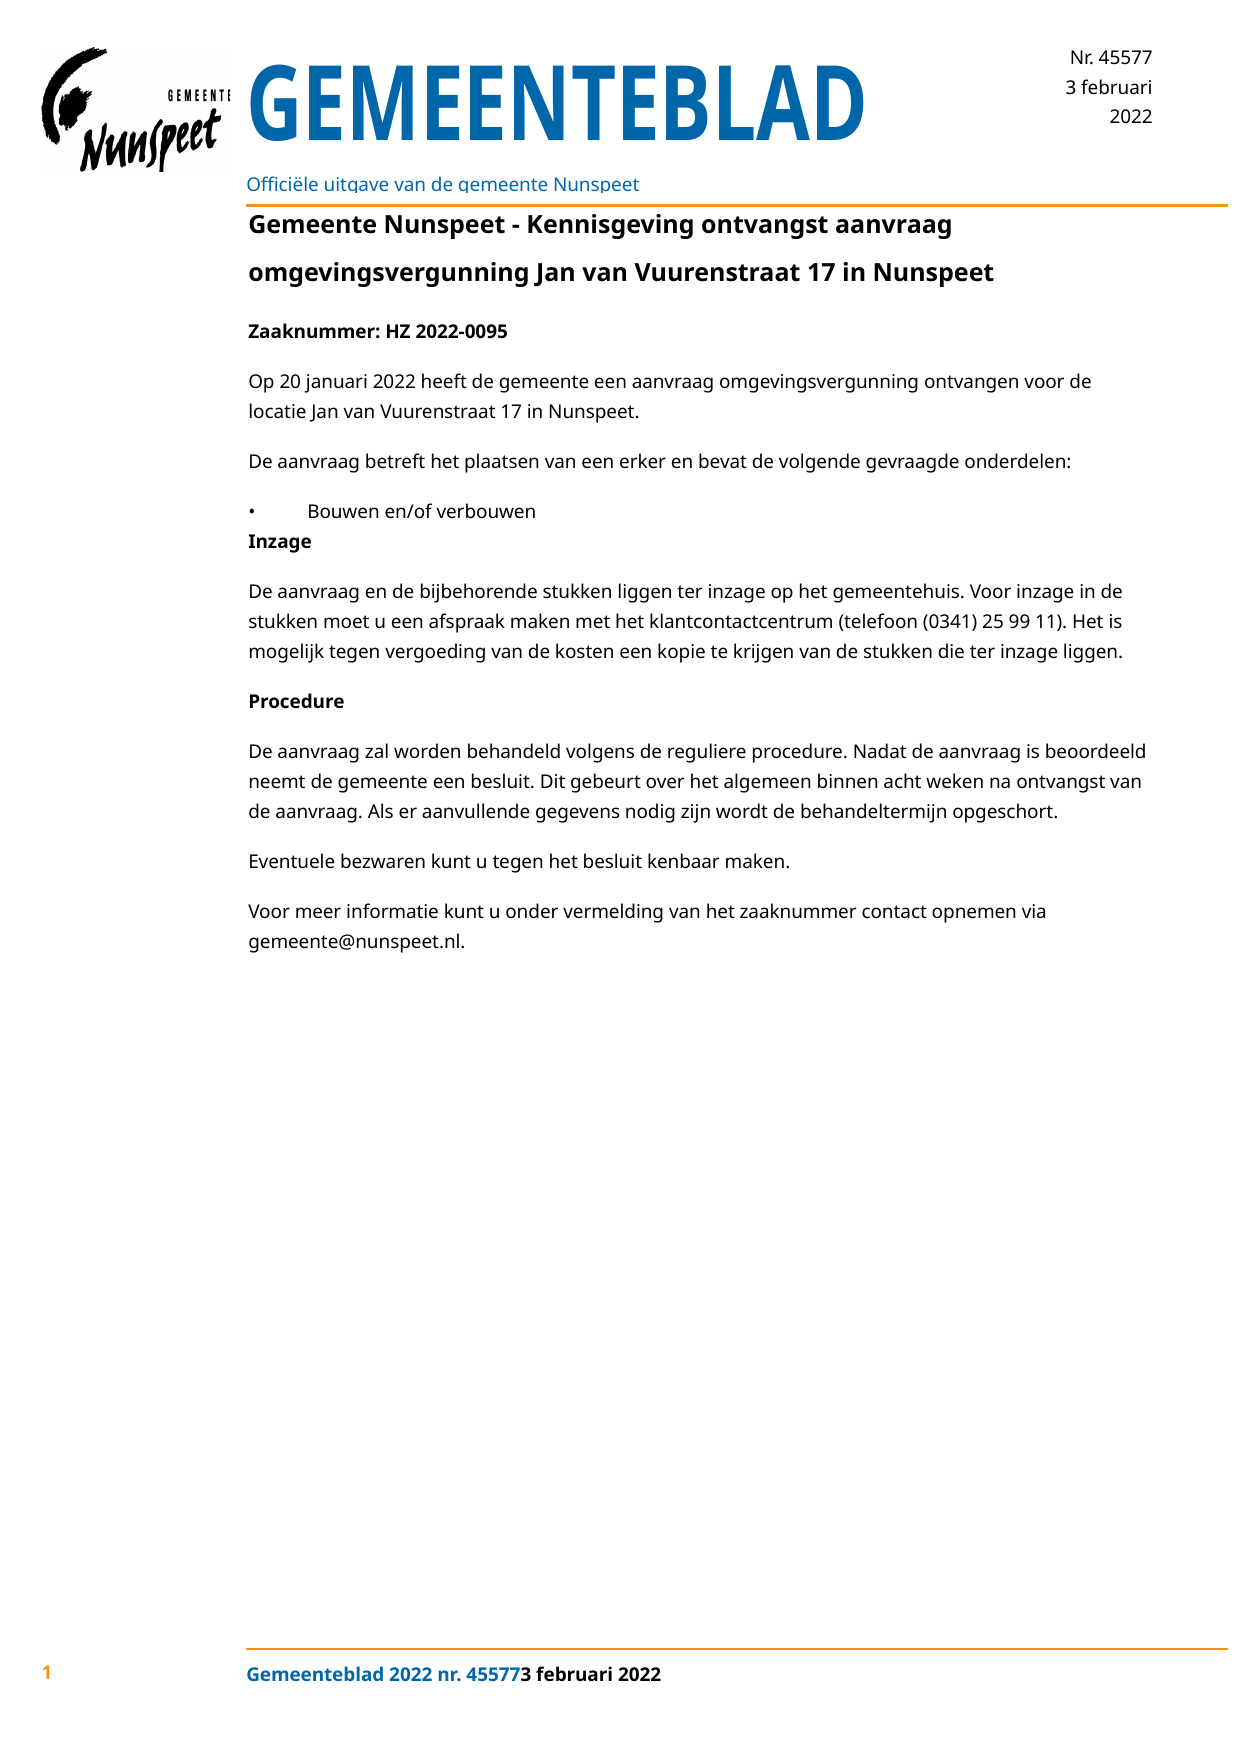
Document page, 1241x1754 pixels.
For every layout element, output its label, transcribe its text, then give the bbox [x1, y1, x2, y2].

text Voor meer informatie kunt u onder vermelding van het zaaknummer contact opnemen via gemeente@nunspeet.nl. [248, 899, 1152, 954]
picture [41, 47, 231, 172]
list Bouwen en/of verbouwen [248, 499, 1152, 524]
text De aanvraag betreft het plaatsen van een erker en bevat de volgende gevraagde onderdelen: [248, 448, 1152, 474]
text Inzage [248, 528, 1152, 554]
text Op 20 januari 2022 heeft de gemeente een aanvraag omgevingsvergunning ontvangen voor de locatie Jan van Vuurenstraat 17 in Nunspeet. [248, 368, 1152, 424]
text Eventuele bezwaren kunt u tegen het besluit kenbaar maken. [248, 848, 1152, 874]
text Procedure [248, 688, 1152, 714]
text De aanvraag zal worden behandeld volgens de reguliere procedure. Nadat de aanvraag is beoordeeld neemt de gemeente een besluit. Dit gebeurt over het algemeen binnen acht weken na ontvangst van de aanvraag. Als er aanvullende gegevens nodig zijn wordt de behandeltermijn opgeschort. [248, 739, 1152, 824]
text De aanvraag en de bijbehorende stukken liggen ter inzage op het gemeentehuis. Voor inzage in de stukken moet u een afspraak maken met het klantcontactcentrum (telefoon (0341) 25 99 11). Het is mogelijk tegen vergoeding van de kosten een kopie te krijgen van de stukken die ter inzage liggen. [248, 579, 1152, 664]
text Gemeente Nunspeet - Kennisgeving ontvangst aanvraag omgevingsvergunning Jan van Vuurenstraat 17 in Nunspeet [248, 207, 1152, 288]
text Zaaknummer: HZ 2022-0095 [248, 318, 1152, 344]
